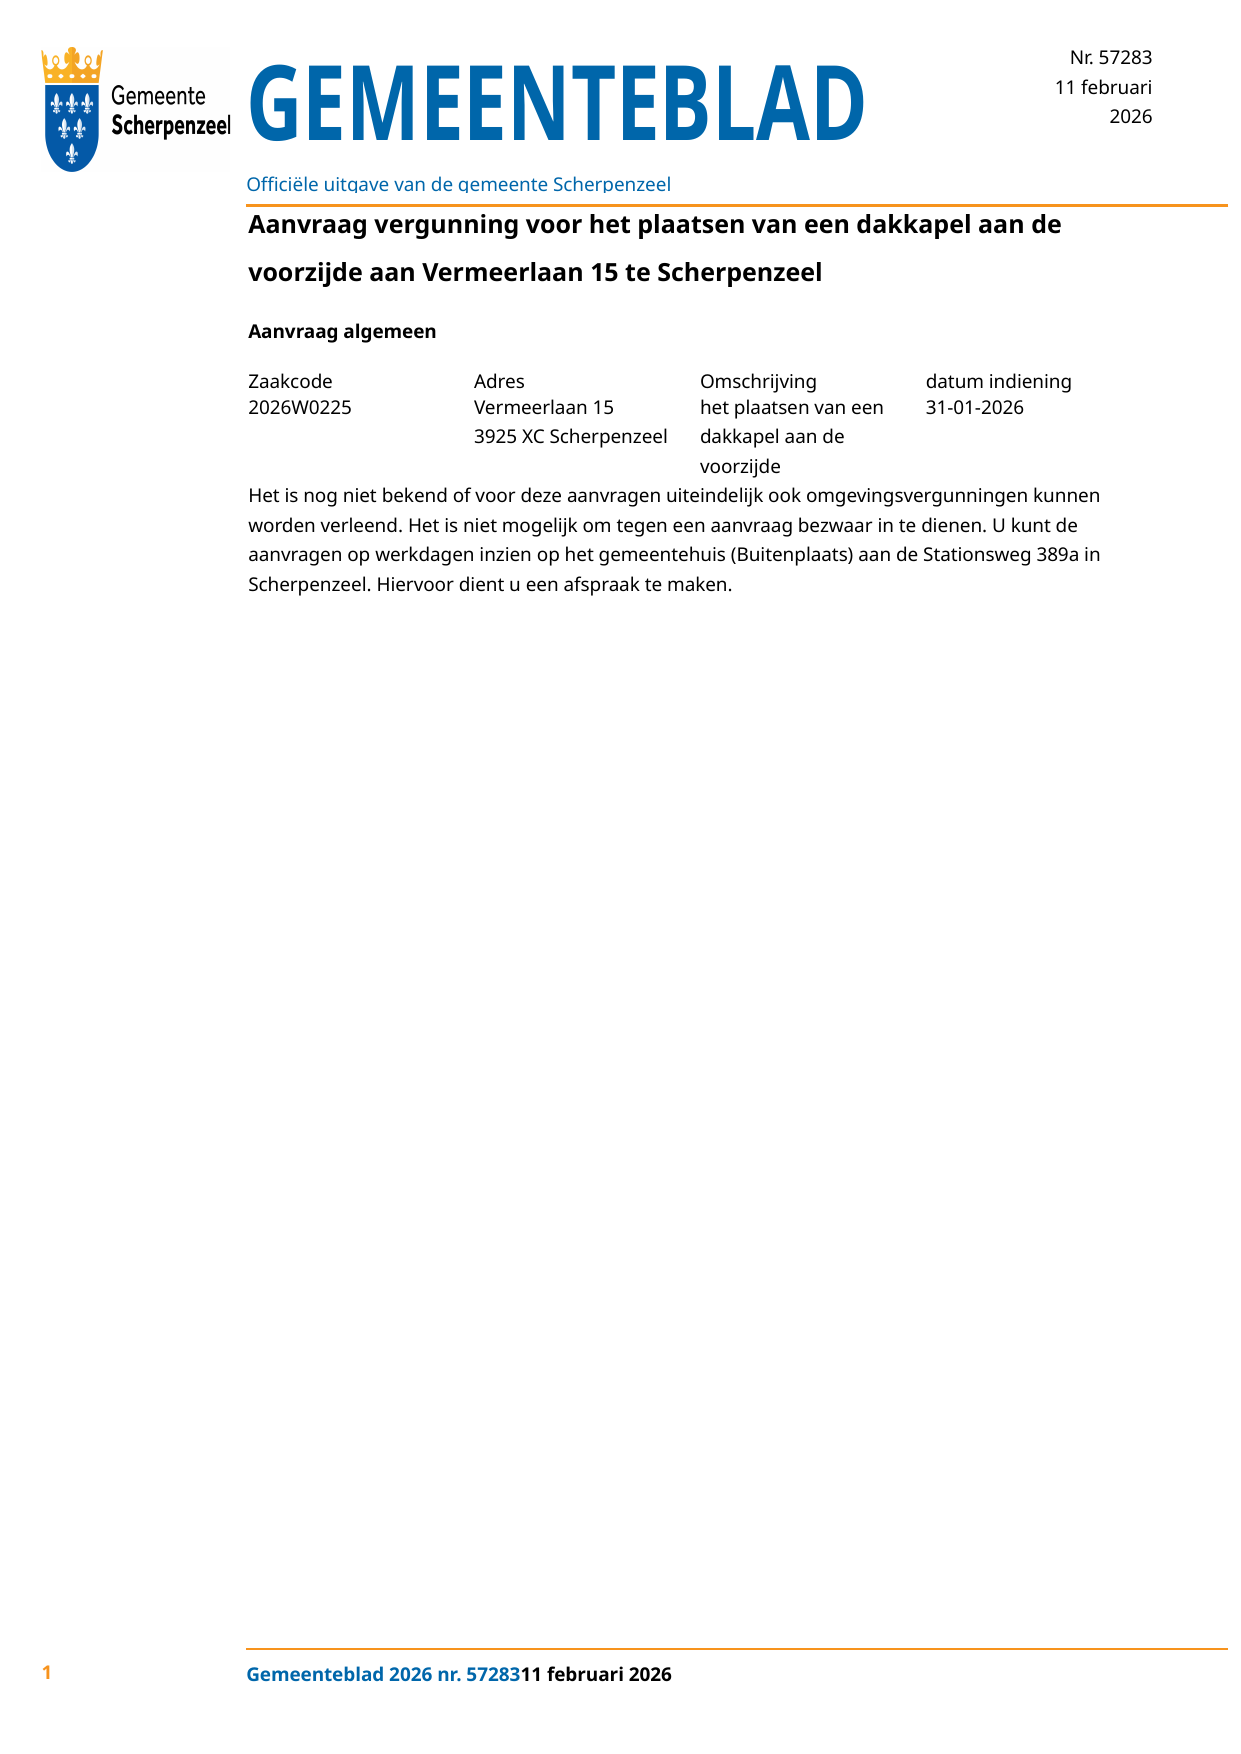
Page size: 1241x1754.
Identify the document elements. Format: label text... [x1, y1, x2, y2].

table_header Omschrijving [700, 369, 926, 394]
picture [41, 47, 231, 172]
text Het is nog niet bekend of voor deze aanvragen uiteindelijk ook omgevingsvergunningen kunnen worden verleend. Het is niet mogelijk om tegen een aanvraag bezwaar in te dienen. U kunt de aanvragen op werkdagen inzien op het gemeentehuis (Buitenplaats) aan de Stationsweg 389a in Scherpenzeel. Hiervoor dient u een afspraak te maken. [248, 482, 1152, 597]
table_header datum indiening [926, 369, 1152, 394]
table_cell 2026W0225 [248, 394, 474, 479]
text Aanvraag vergunning voor het plaatsen van een dakkapel aan de voorzijde aan Vermeerlaan 15 te Scherpenzeel [248, 207, 1152, 288]
table_cell Vermeerlaan 15 3925 XC Scherpenzeel [474, 394, 700, 479]
text Aanvraag algemeen [248, 318, 1152, 344]
table_cell het plaatsen van een dakkapel aan de voorzijde [700, 394, 926, 479]
table_cell 31-01-2026 [926, 394, 1152, 479]
table_header Adres [474, 369, 700, 394]
table_header Zaakcode [248, 369, 474, 394]
